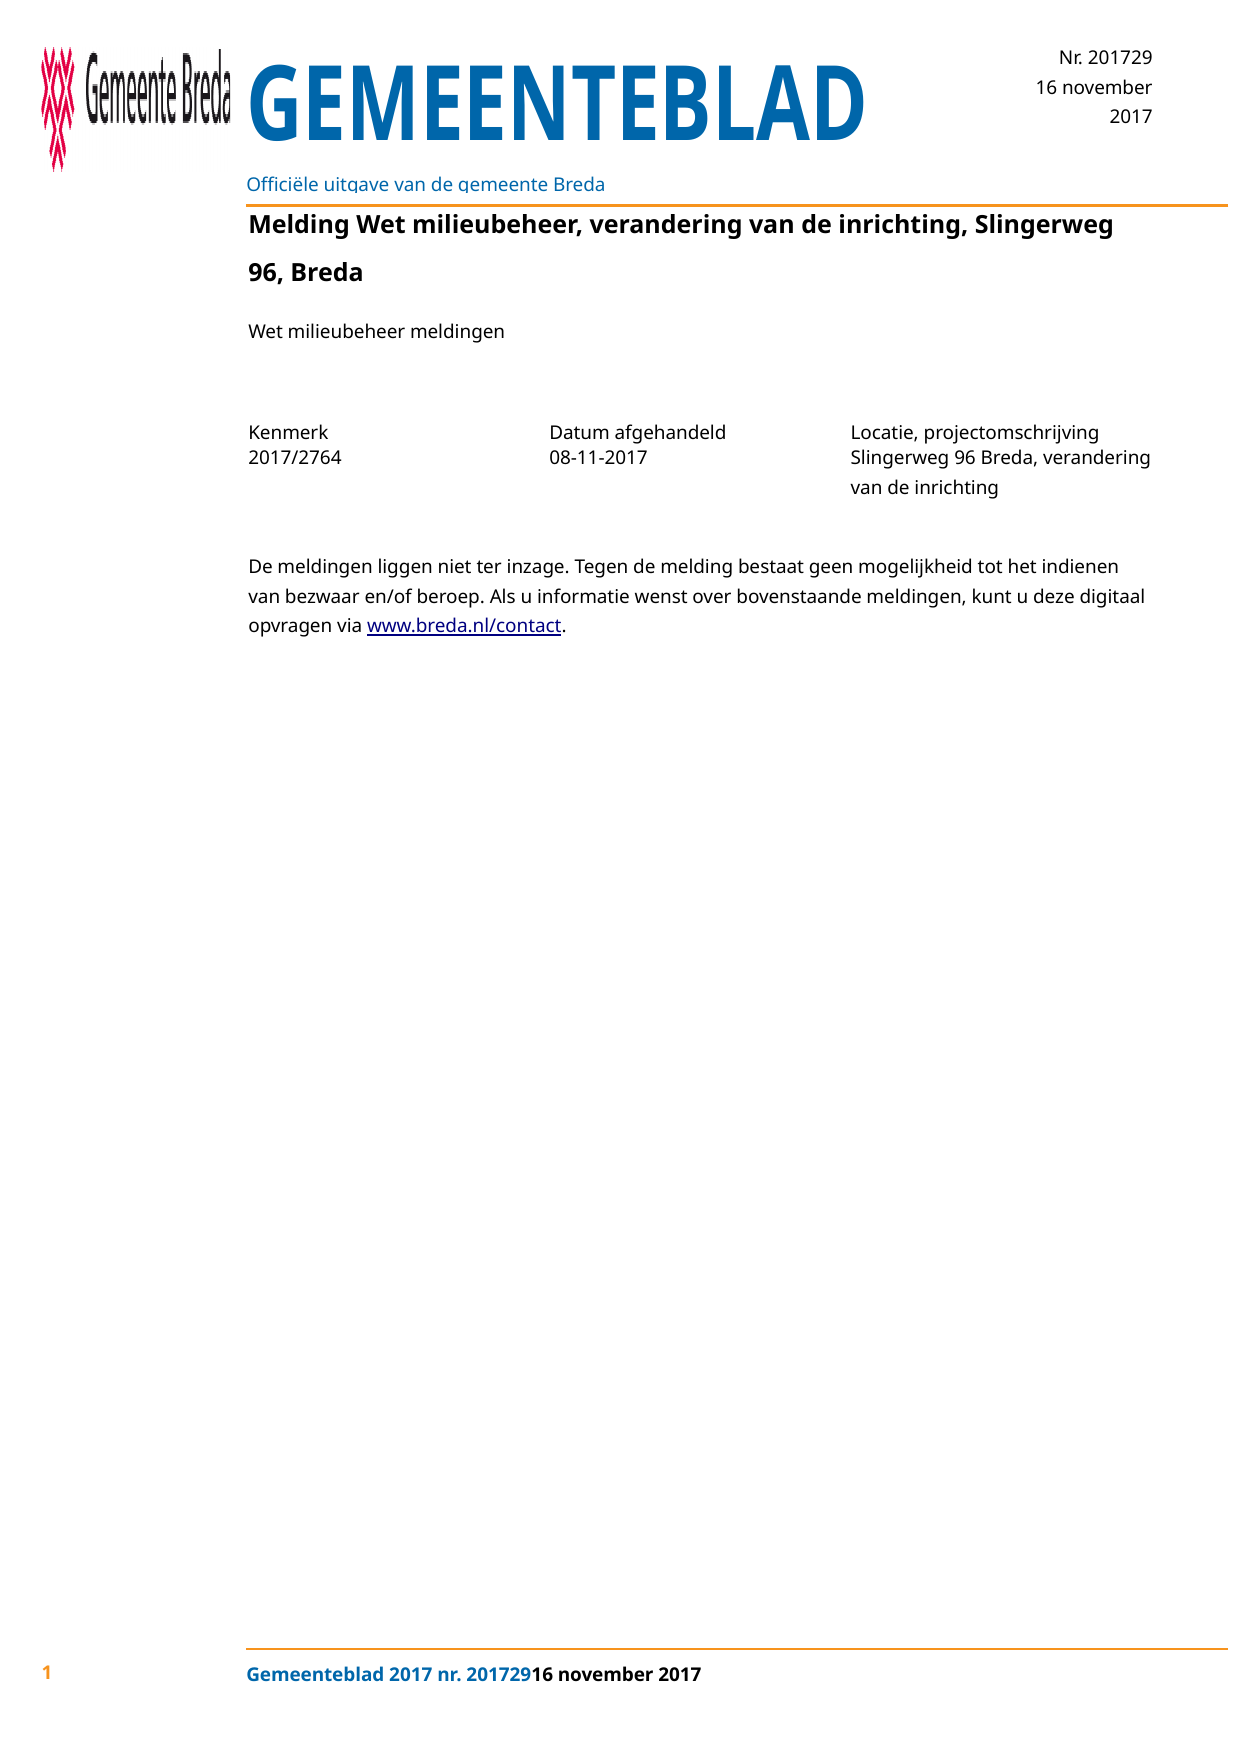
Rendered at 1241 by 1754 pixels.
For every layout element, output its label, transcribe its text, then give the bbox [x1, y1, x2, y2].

table_header Kenmerk [248, 419, 549, 444]
table_cell Slingerweg 96 Breda, verandering van de inrichting [850, 445, 1152, 500]
text De meldingen liggen niet ter inzage. Tegen de melding bestaat geen mogelijkheid tot het indienen van bezwaar en/of beroep. Als u informatie wenst over bovenstaande meldingen, kunt u deze digitaal opvragen via www.breda.nl/contact. [248, 553, 1152, 638]
text Melding Wet milieubeheer, verandering van de inrichting, Slingerweg 96, Breda [248, 207, 1152, 288]
picture [41, 47, 231, 172]
table_cell 08-11-2017 [549, 445, 850, 500]
text Wet milieubeheer meldingen [248, 318, 1152, 344]
table_cell 2017/2764 [248, 445, 549, 500]
table_header Locatie, projectomschrijving [850, 419, 1152, 444]
table_header Datum afgehandeld [549, 419, 850, 444]
